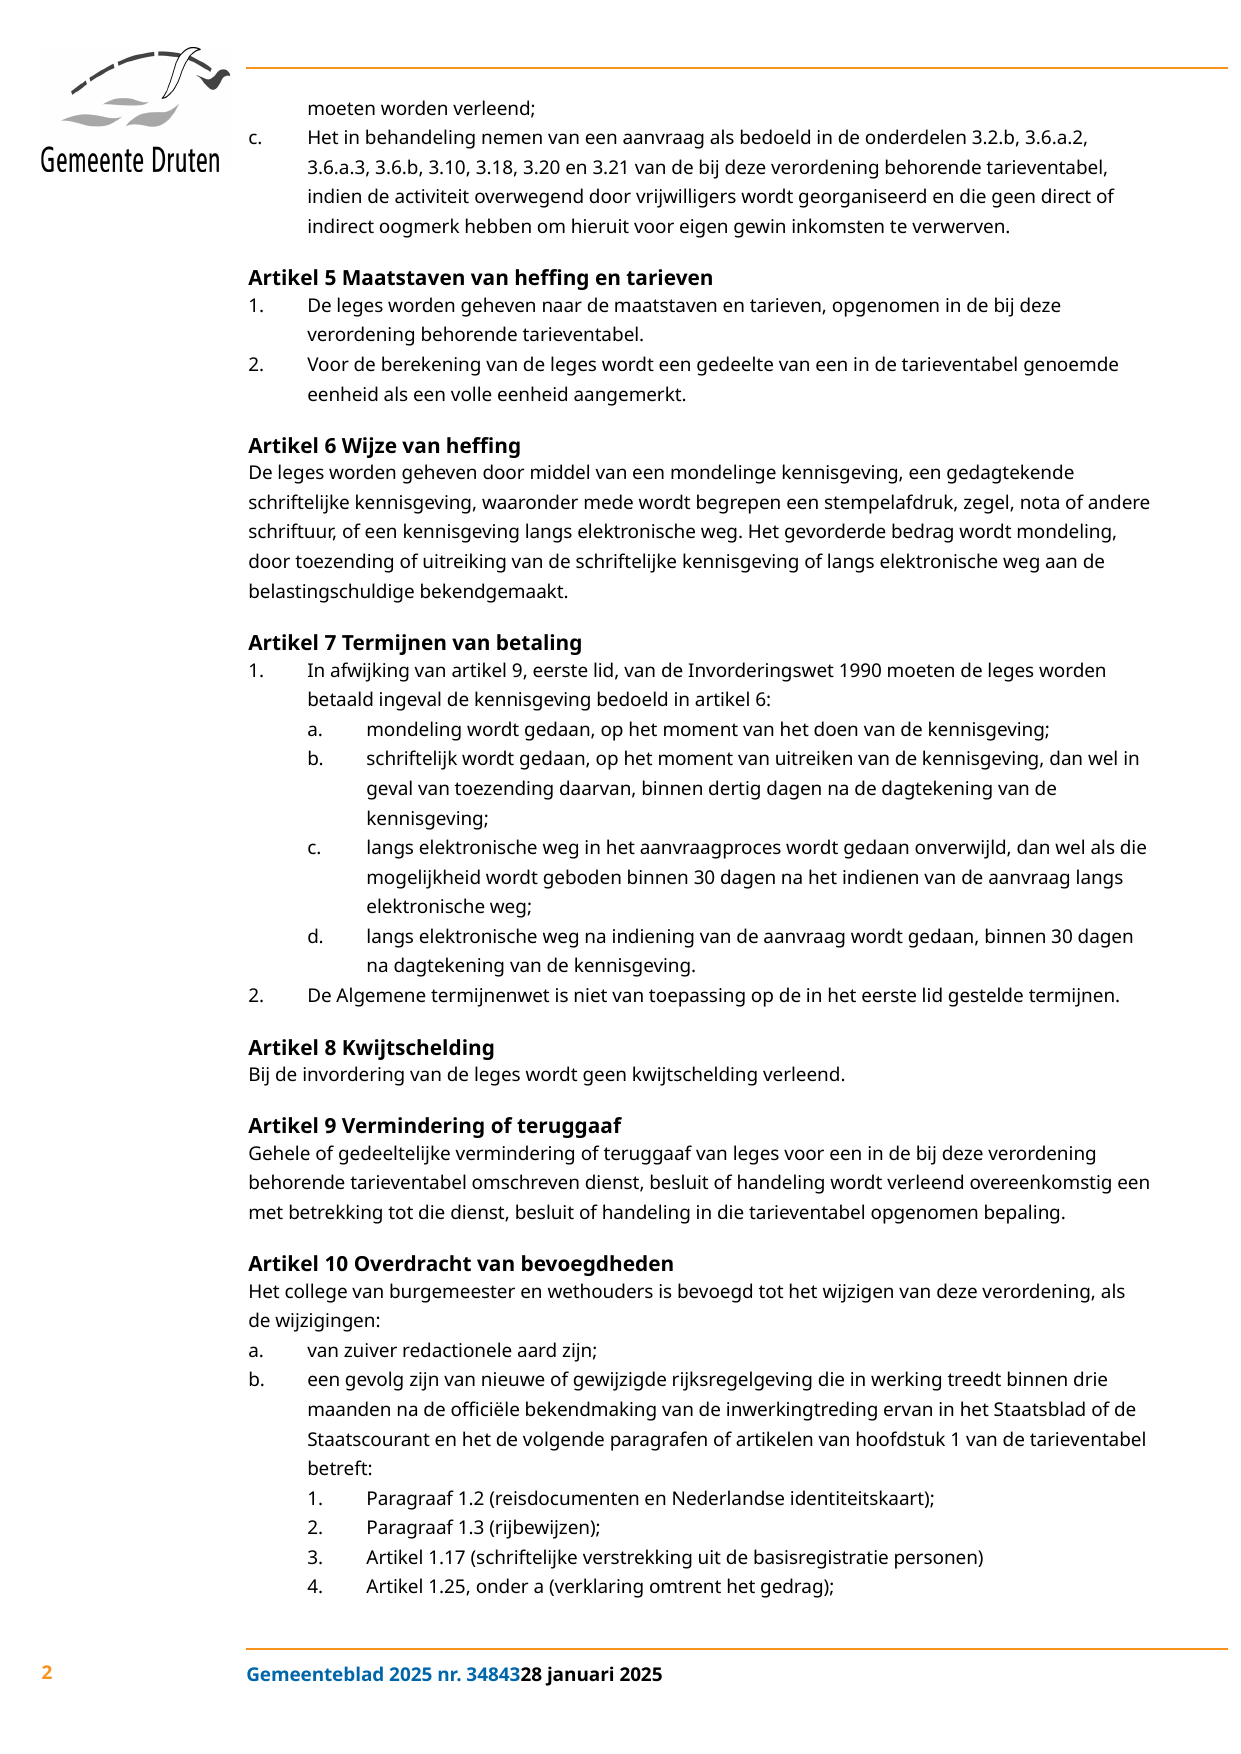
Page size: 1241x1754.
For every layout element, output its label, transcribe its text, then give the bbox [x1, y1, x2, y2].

text Artikel 6 Wijze van heffing [248, 431, 1152, 459]
picture [41, 47, 231, 172]
text Artikel 7 Termijnen van betaling [248, 628, 1152, 657]
list langs elektronische weg in het aanvraagproces wordt gedaan onverwijld, dan wel als die mogelijkheid wordt geboden binnen 30 dagen na het indienen van de aanvraag langs elektronische weg; [307, 834, 1152, 919]
text De leges worden geheven door middel van een mondelinge kennisgeving, een gedagtekende schriftelijke kennisgeving, waaronder mede wordt begrepen een stempelafdruk, zegel, nota of andere schriftuur, of een kennisgeving langs elektronische weg. Het gevorderde bedrag wordt mondeling, door toezending of uitreiking van de schriftelijke kennisgeving of langs elektronische weg aan de belastingschuldige bekendgemaakt. [248, 459, 1152, 604]
list langs elektronische weg na indiening van de aanvraag wordt gedaan, binnen 30 dagen na dagtekening van de kennisgeving. [307, 923, 1152, 978]
text Artikel 8 Kwijtschelding [248, 1033, 1152, 1061]
text Artikel 10 Overdracht van bevoegdheden [248, 1249, 1152, 1278]
list Het in behandeling nemen van een aanvraag als bedoeld in de onderdelen 3.2.b, 3.6.a.2, 3.6.a.3, 3.6.b, 3.10, 3.18, 3.20 en 3.21 van de bij deze verordening behorende tarieventabel, indien de activiteit overwegend door vrijwilligers wordt georganiseerd en die geen direct of indirect oogmerk hebben om hieruit voor eigen gewin inkomsten te verwerven. [248, 124, 1152, 239]
list In afwijking van artikel 9, eerste lid, van de Invorderingswet 1990 moeten de leges worden betaald ingeval de kennisgeving bedoeld in artikel 6: [248, 657, 1152, 712]
list schriftelijk wordt gedaan, op het moment van uitreiken van de kennisgeving, dan wel in geval van toezending daarvan, binnen dertig dagen na de dagtekening van de kennisgeving; [307, 746, 1152, 830]
list Paragraaf 1.3 (rijbewijzen); [307, 1514, 1152, 1540]
text Artikel 5 Maatstaven van heffing en tarieven [248, 263, 1152, 292]
text Gehele of gedeeltelijke vermindering of teruggaaf van leges voor een in de bij deze verordening behorende tarieventabel omschreven dienst, besluit of handeling wordt verleend overeenkomstig een met betrekking tot die dienst, besluit of handeling in die tarieventabel opgenomen bepaling. [248, 1140, 1152, 1225]
list De Algemene termijnenwet is niet van toepassing op de in het eerste lid gestelde termijnen. [248, 982, 1152, 1008]
list Artikel 1.25, onder a (verklaring omtrent het gedrag); [307, 1574, 1152, 1599]
list De leges worden geheven naar de maatstaven en tarieven, opgenomen in de bij deze verordening behorende tarieventabel. [248, 292, 1152, 347]
list een gevolg zijn van nieuwe of gewijzigde rijksregelgeving die in werking treedt binnen drie maanden na de officiële bekendmaking van de inwerkingtreding ervan in het Staatsblad of de Staatscourant en het de volgende paragrafen of artikelen van hoofdstuk 1 van de tarieventabel betreft: [248, 1367, 1152, 1481]
list Artikel 1.17 (schriftelijke verstrekking uit de basisregistratie personen) [307, 1544, 1152, 1570]
text Bij de invordering van de leges wordt geen kwijtschelding verleend. [248, 1061, 1152, 1087]
text Artikel 9 Vermindering of teruggaaf [248, 1111, 1152, 1140]
list van zuiver redactionele aard zijn; [248, 1337, 1152, 1363]
list mondeling wordt gedaan, op het moment van het doen van de kennisgeving; [307, 716, 1152, 742]
list Voor de berekening van de leges wordt een gedeelte van een in de tarieventabel genoemde eenheid als een volle eenheid aangemerkt. [248, 351, 1152, 406]
text Het college van burgemeester en wethouders is bevoegd tot het wijzigen van deze verordening, als de wijzigingen: [248, 1278, 1152, 1333]
list Paragraaf 1.2 (reisdocumenten en Nederlandse identiteitskaart); [307, 1485, 1152, 1511]
list moeten worden verleend; [248, 95, 1152, 121]
